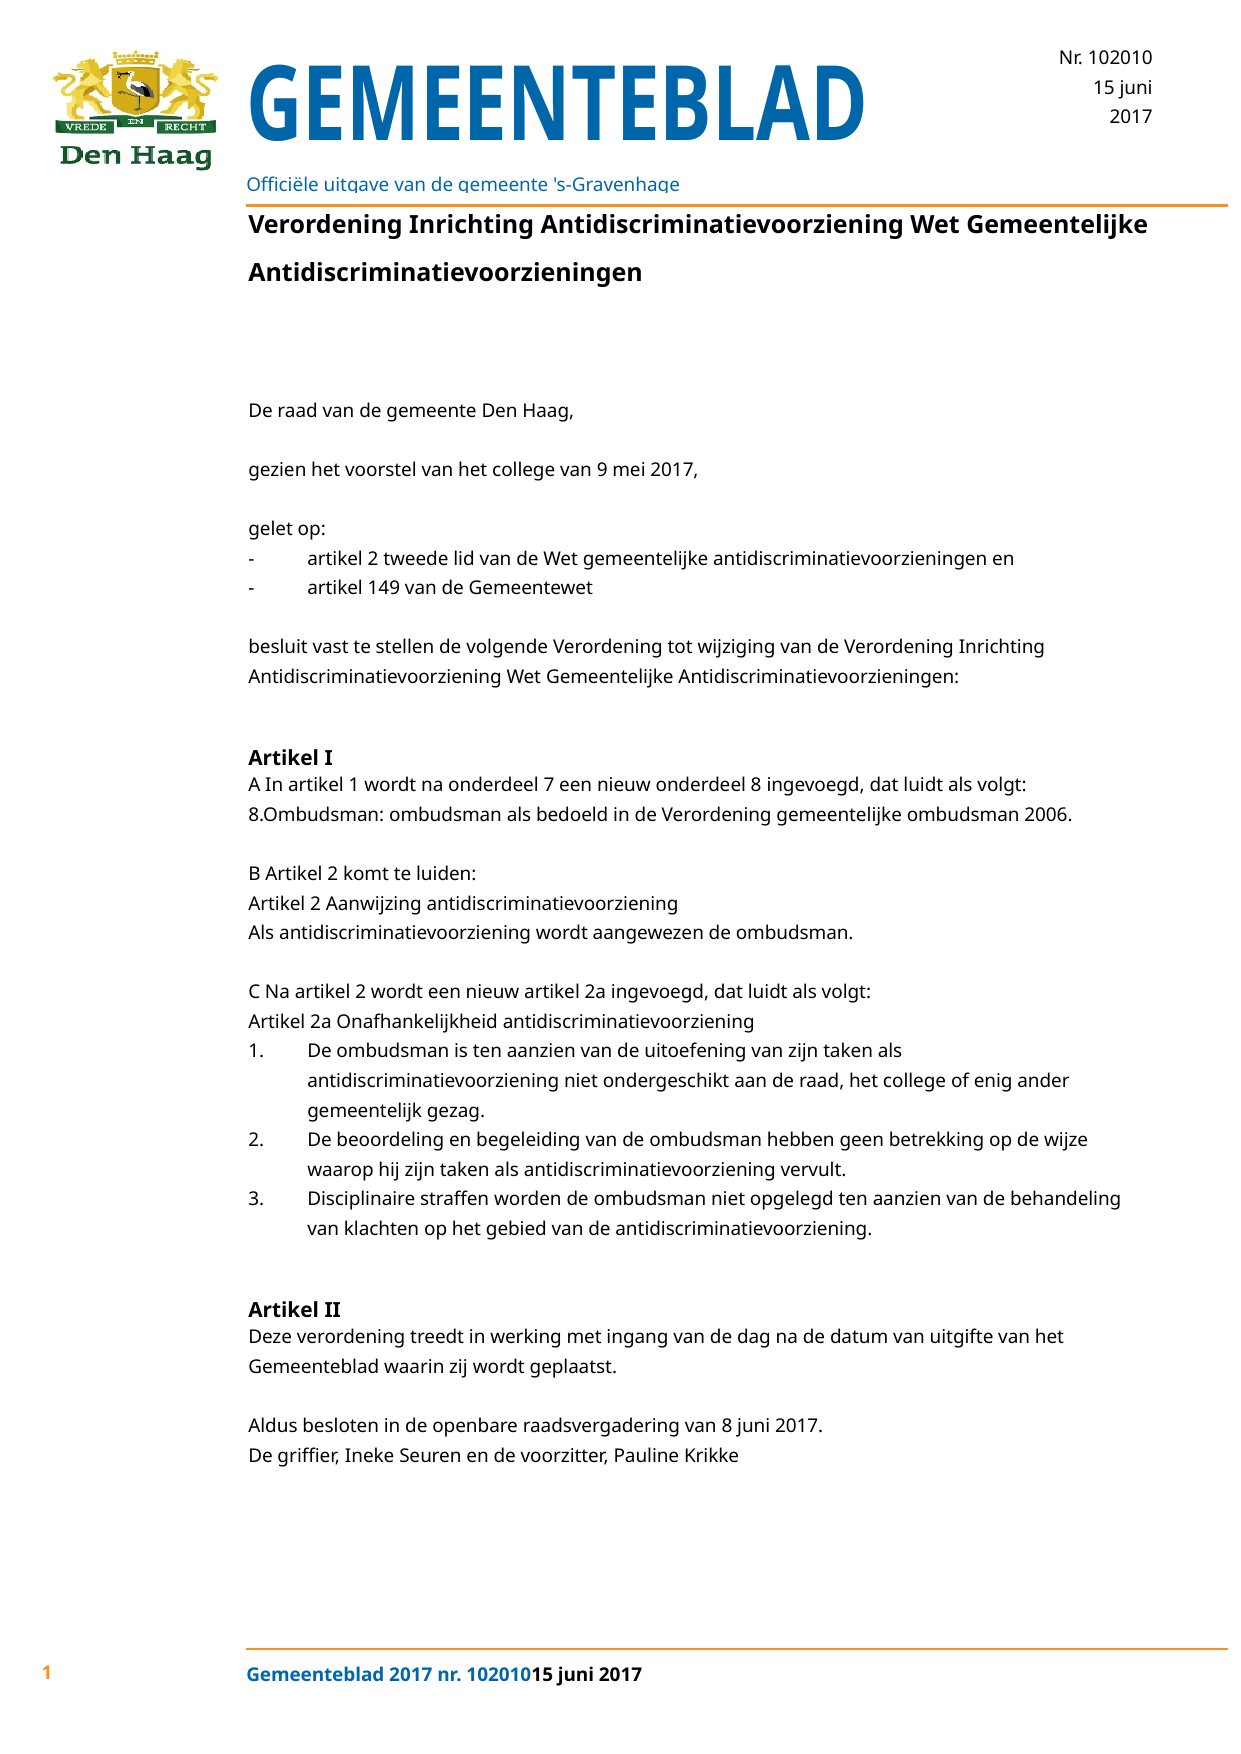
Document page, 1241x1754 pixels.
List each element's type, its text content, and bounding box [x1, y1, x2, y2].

text gezien het voorstel van het college van 9 mei 2017, [248, 456, 1152, 482]
list Disciplinaire straffen worden de ombudsman niet opgelegd ten aanzien van de behandeling van klachten op het gebied van de antidiscriminatievoorziening. [248, 1186, 1152, 1241]
text gelet op: [248, 515, 1152, 541]
text Artikel I [248, 743, 1152, 771]
text besluit vast te stellen de volgende Verordening tot wijziging van de Verordening Inrichting Antidiscriminatievoorziening Wet Gemeentelijke Antidiscriminatievoorzieningen: [248, 633, 1152, 689]
text A In artikel 1 wordt na onderdeel 7 een nieuw onderdeel 8 ingevoegd, dat luidt als volgt: [248, 771, 1152, 797]
text Artikel 2a Onafhankelijkheid antidiscriminatievoorziening [248, 1008, 1152, 1034]
text C Na artikel 2 wordt een nieuw artikel 2a ingevoegd, dat luidt als volgt: [248, 978, 1152, 1004]
list artikel 2 tweede lid van de Wet gemeentelijke antidiscriminatievoorzieningen en [248, 545, 1152, 570]
picture [41, 47, 231, 172]
list De beoordeling en begeleiding van de ombudsman hebben geen betrekking op de wijze waarop hij zijn taken als antidiscriminatievoorziening vervult. [248, 1126, 1152, 1182]
text De griffier, Ineke Seuren en de voorzitter, Pauline Krikke [248, 1442, 1152, 1468]
text Aldus besloten in de openbare raadsvergadering van 8 juni 2017. [248, 1412, 1152, 1438]
text 8.Ombudsman: ombudsman als bedoeld in de Verordening gemeentelijke ombudsman 2006. [248, 801, 1152, 827]
text Artikel II [248, 1295, 1152, 1324]
text Artikel 2 Aanwijzing antidiscriminatievoorziening [248, 890, 1152, 916]
list artikel 149 van de Gemeentewet [248, 574, 1152, 600]
text Verordening Inrichting Antidiscriminatievoorziening Wet Gemeentelijke Antidiscriminatievoorzieningen [248, 207, 1152, 288]
list De ombudsman is ten aanzien van de uitoefening van zijn taken als antidiscriminatievoorziening niet ondergeschikt aan de raad, het college of enig ander gemeentelijk gezag. [248, 1038, 1152, 1123]
text Als antidiscriminatievoorziening wordt aangewezen de ombudsman. [248, 919, 1152, 945]
text De raad van de gemeente Den Haag, [248, 397, 1152, 422]
text B Artikel 2 komt te luiden: [248, 860, 1152, 886]
text Deze verordening treedt in werking met ingang van de dag na de datum van uitgifte van het Gemeenteblad waarin zij wordt geplaatst. [248, 1324, 1152, 1379]
